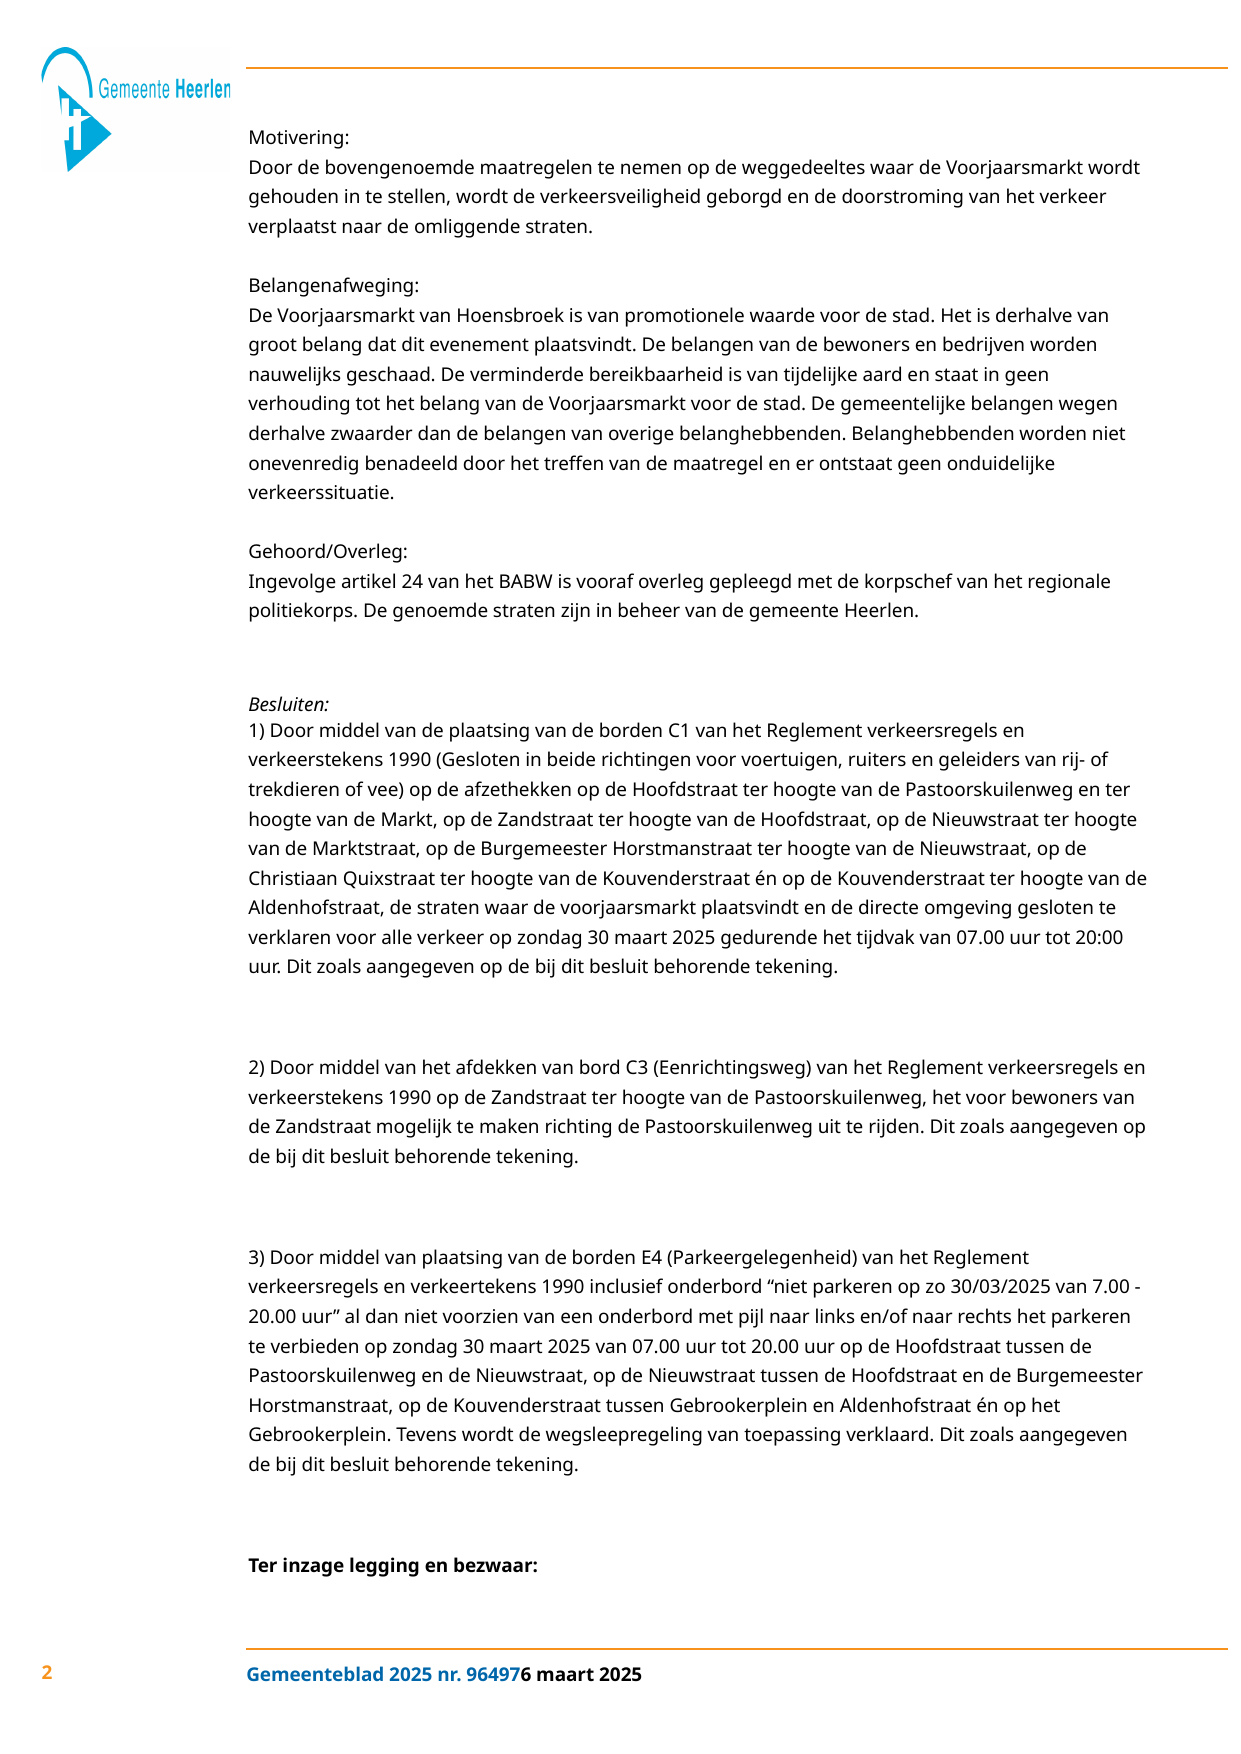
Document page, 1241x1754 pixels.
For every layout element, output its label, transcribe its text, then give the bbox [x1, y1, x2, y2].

picture [41, 47, 231, 172]
text 1) Door middel van de plaatsing van de borden C1 van het Reglement verkeersregels en verkeerstekens 1990 (Gesloten in beide richtingen voor voertuigen, ruiters en geleiders van rij- of trekdieren of vee) op de afzethekken op de Hoofdstraat ter hoogte van de Pastoorskuilenweg en ter hoogte van de Markt, op de Zandstraat ter hoogte van de Hoofdstraat, op de Nieuwstraat ter hoogte van de Marktstraat, op de Burgemeester Horstmanstraat ter hoogte van de Nieuwstraat, op de Christiaan Quixstraat ter hoogte van de Kouvenderstraat én op de Kouvenderstraat ter hoogte van de Aldenhofstraat, de straten waar de voorjaarsmarkt plaatsvindt en de directe omgeving gesloten te verklaren voor alle verkeer op zondag 30 maart 2025 gedurende het tijdvak van 07.00 uur tot 20:00 uur. Dit zoals aangegeven op de bij dit besluit behorende tekening. [248, 717, 1152, 979]
text 3) Door middel van plaatsing van de borden E4 (Parkeergelegenheid) van het Reglement verkeersregels en verkeertekens 1990 inclusief onderbord “niet parkeren op zo 30/03/2025 van 7.00 -20.00 uur” al dan niet voorzien van een onderbord met pijl naar links en/of naar rechts het parkeren te verbieden op zondag 30 maart 2025 van 07.00 uur tot 20.00 uur op de Hoofdstraat tussen de Pastoorskuilenweg en de Nieuwstraat, op de Nieuwstraat tussen de Hoofdstraat en de Burgemeester Horstmanstraat, op de Kouvenderstraat tussen Gebrookerplein en Aldenhofstraat én op het Gebrookerplein. Tevens wordt de wegsleepregeling van toepassing verklaard. Dit zoals aangegeven de bij dit besluit behorende tekening. [248, 1244, 1152, 1477]
picture [41, 47, 59, 70]
text Gehoord/Overleg: [248, 538, 1152, 564]
text Belangenafweging: [248, 272, 1152, 298]
text Door de bovengenoemde maatregelen te nemen op de weggedeeltes waar de Voorjaarsmarkt wordt gehouden in te stellen, wordt de verkeersveiligheid geborgd en de doorstroming van het verkeer verplaatst naar de omliggende straten. [248, 154, 1152, 239]
text Ter inzage legging en bezwaar: [248, 1552, 1152, 1578]
text De Voorjaarsmarkt van Hoensbroek is van promotionele waarde voor de stad. Het is derhalve van groot belang dat dit evenement plaatsvindt. De belangen van de bewoners en bedrijven worden nauwelijks geschaad. De verminderde bereikbaarheid is van tijdelijke aard en staat in geen verhouding tot het belang van de Voorjaarsmarkt voor de stad. De gemeentelijke belangen wegen derhalve zwaarder dan de belangen van overige belanghebbenden. Belanghebbenden worden niet onevenredig benadeeld door het treffen van de maatregel en er ontstaat geen onduidelijke verkeerssituatie. [248, 302, 1152, 505]
text 2) Door middel van het afdekken van bord C3 (Eenrichtingsweg) van het Reglement verkeersregels en verkeerstekens 1990 op de Zandstraat ter hoogte van de Pastoorskuilenweg, het voor bewoners van de Zandstraat mogelijk te maken richting de Pastoorskuilenweg uit te rijden. Dit zoals aangegeven op de bij dit besluit behorende tekening. [248, 1054, 1152, 1169]
text Ingevolge artikel 24 van het BABW is vooraf overleg gepleegd met de korpschef van het regionale politiekorps. De genoemde straten zijn in beheer van de gemeente Heerlen. [248, 568, 1152, 623]
text Motivering: [248, 124, 1152, 150]
text Besluiten: [248, 691, 1152, 717]
